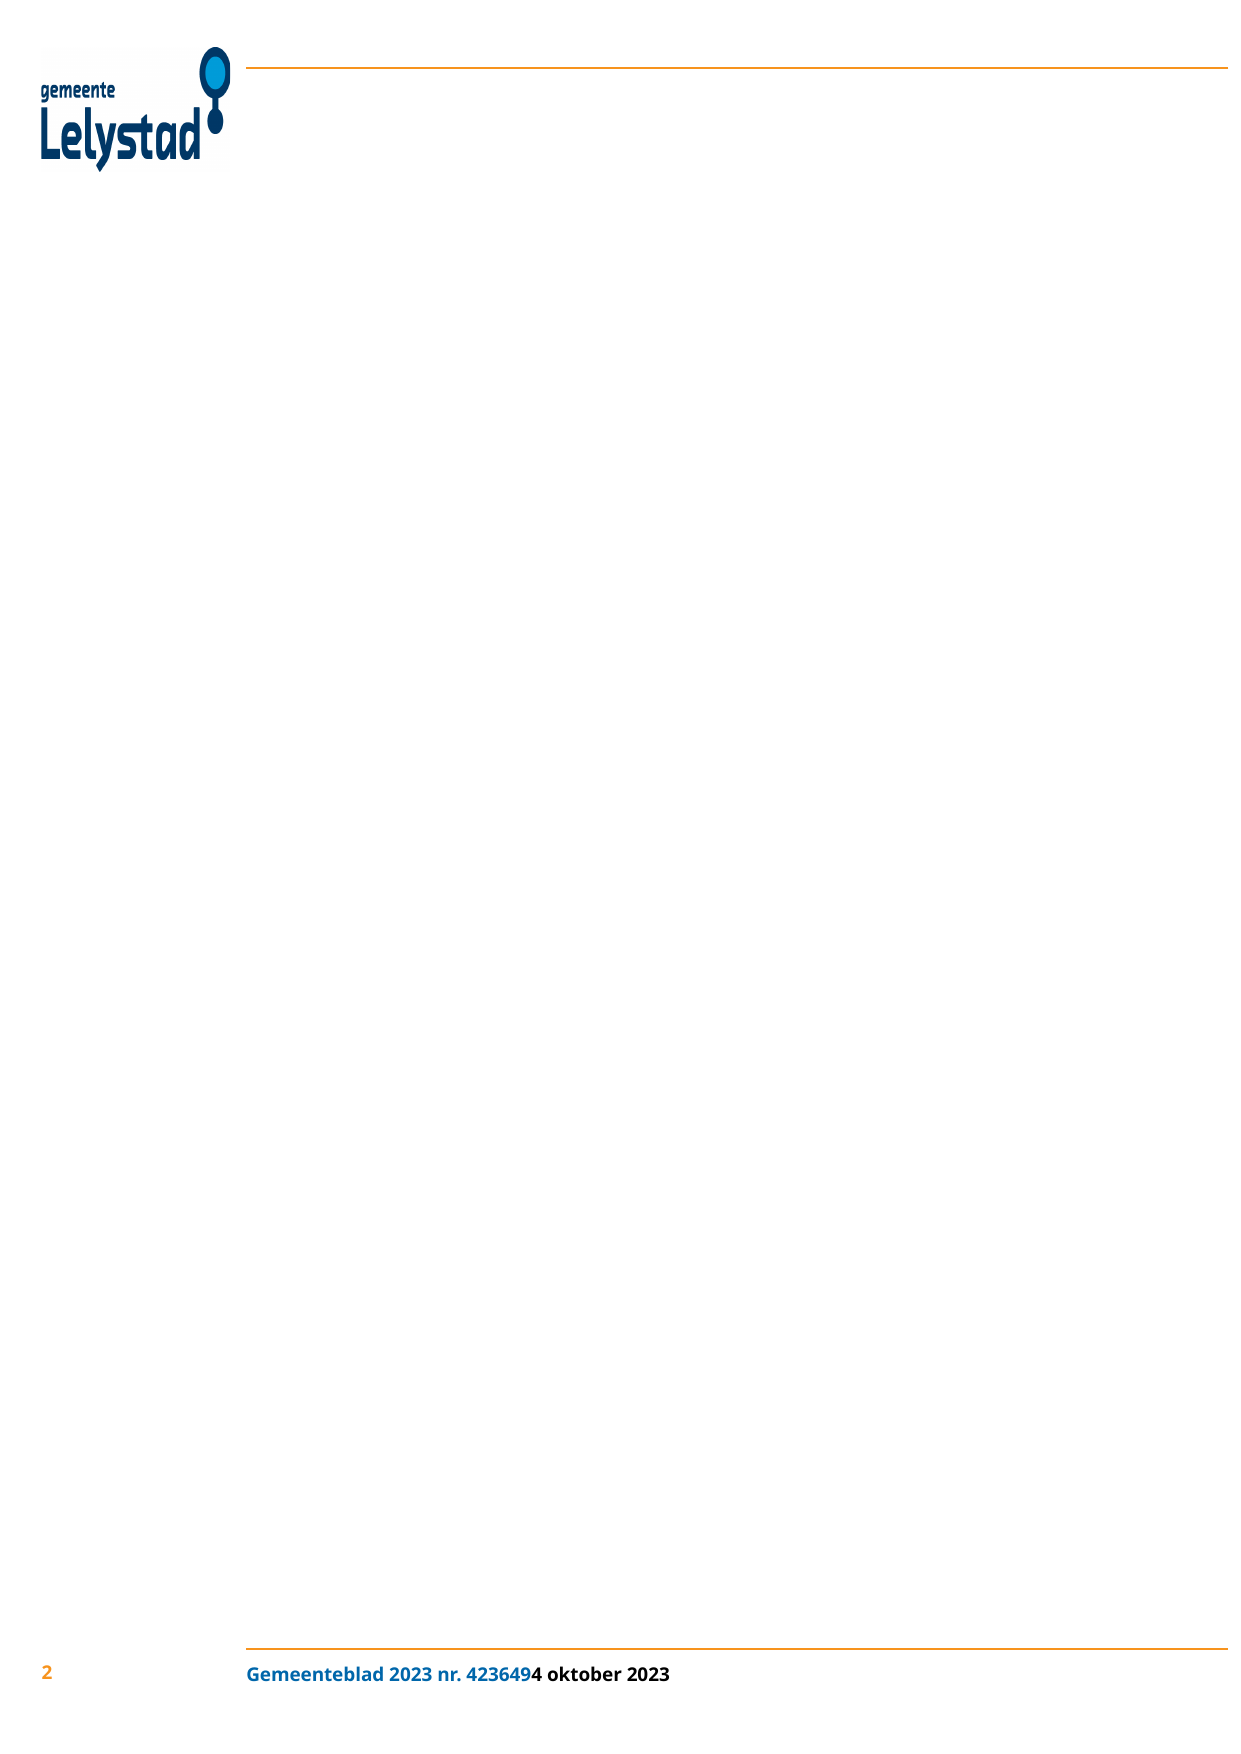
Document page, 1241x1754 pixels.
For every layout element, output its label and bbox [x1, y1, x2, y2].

picture [41, 47, 231, 172]
